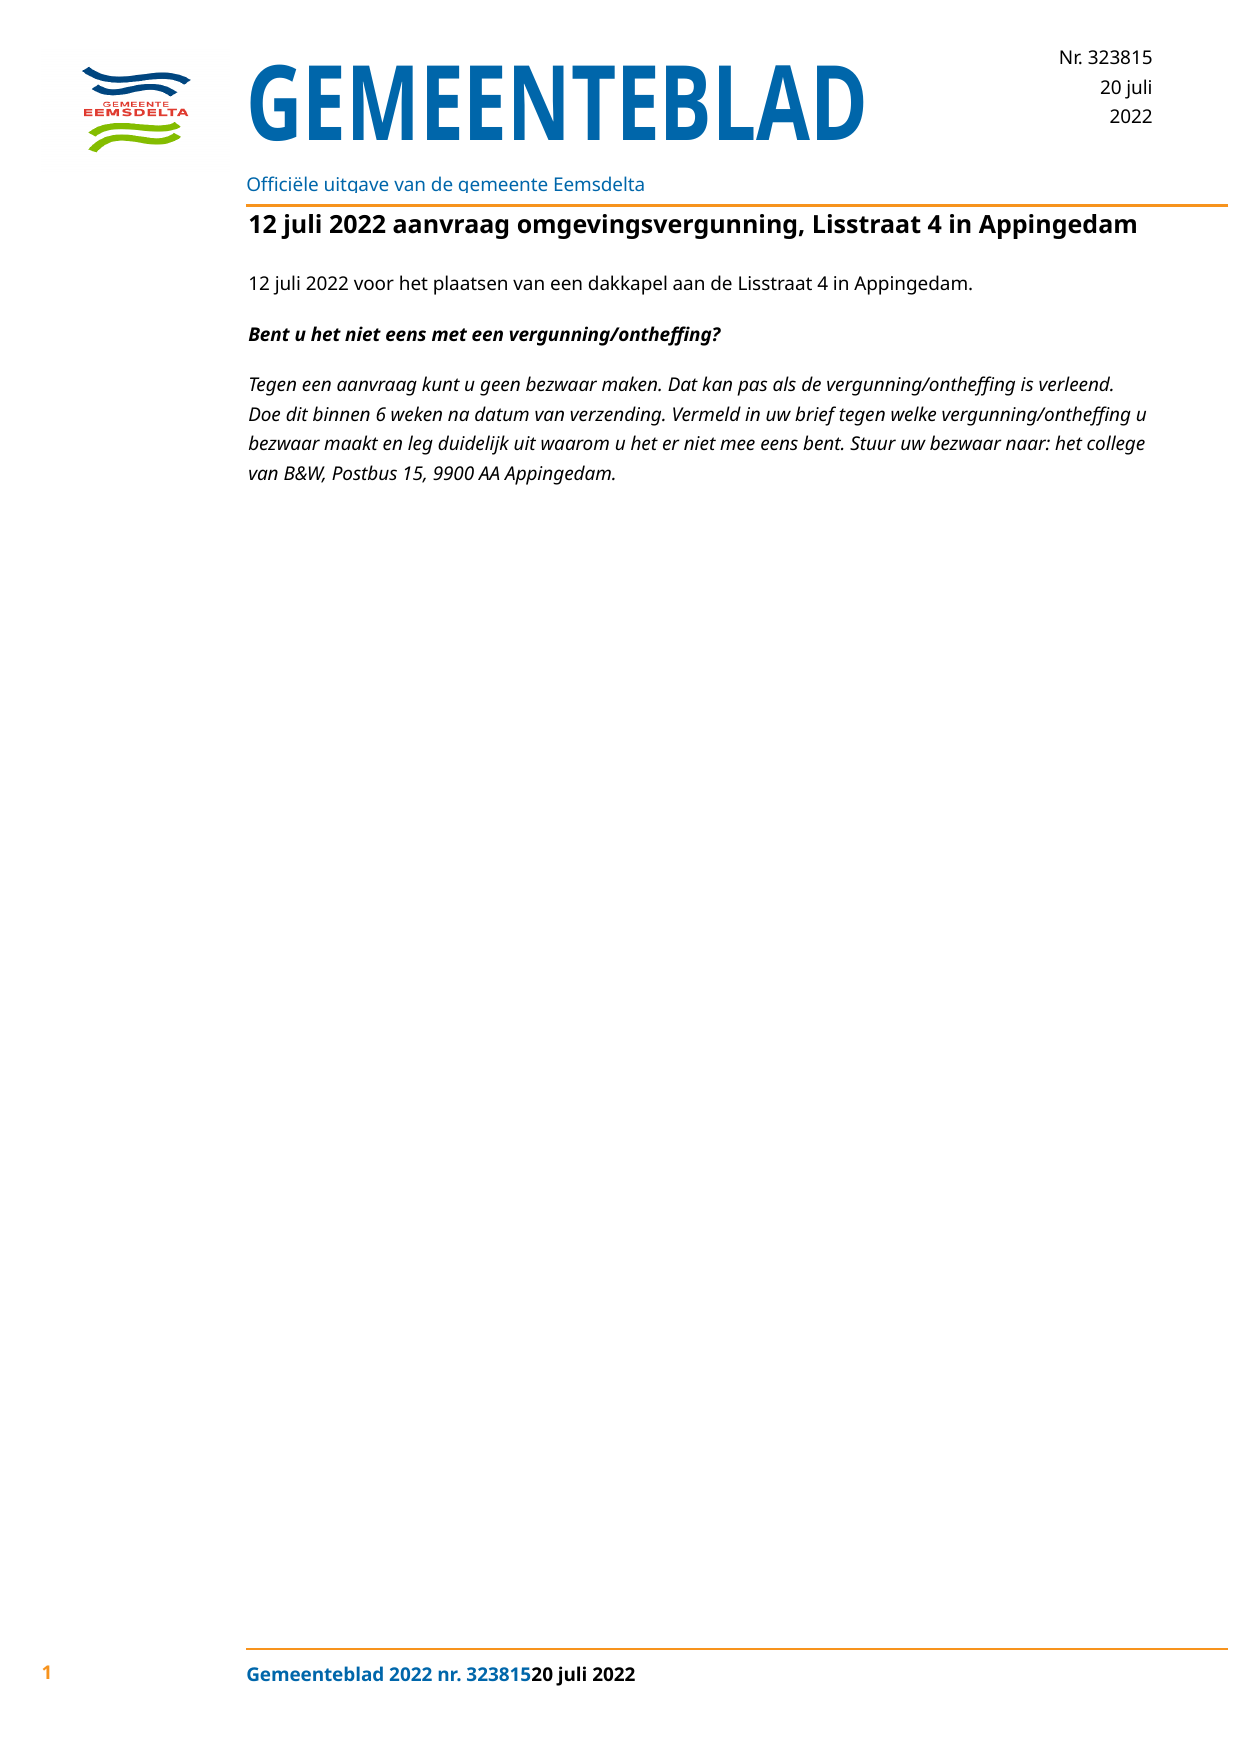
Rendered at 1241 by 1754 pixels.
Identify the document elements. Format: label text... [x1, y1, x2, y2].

text 12 juli 2022 aanvraag omgevingsvergunning, Lisstraat 4 in Appingedam [248, 207, 1152, 241]
text Bent u het niet eens met een vergunning/ontheffing? [248, 321, 1152, 346]
picture [41, 47, 231, 172]
text 12 juli 2022 voor het plaatsen van een dakkapel aan de Lisstraat 4 in Appingedam. [248, 270, 1152, 296]
text Tegen een aanvraag kunt u geen bezwaar maken. Dat kan pas als de vergunning/ontheffing is verleend. Doe dit binnen 6 weken na datum van verzending. Vermeld in uw brief tegen welke vergunning/ontheffing u bezwaar maakt en leg duidelijk uit waarom u het er niet mee eens bent. Stuur uw bezwaar naar: het college van B&W, Postbus 15, 9900 AA Appingedam. [248, 371, 1152, 486]
